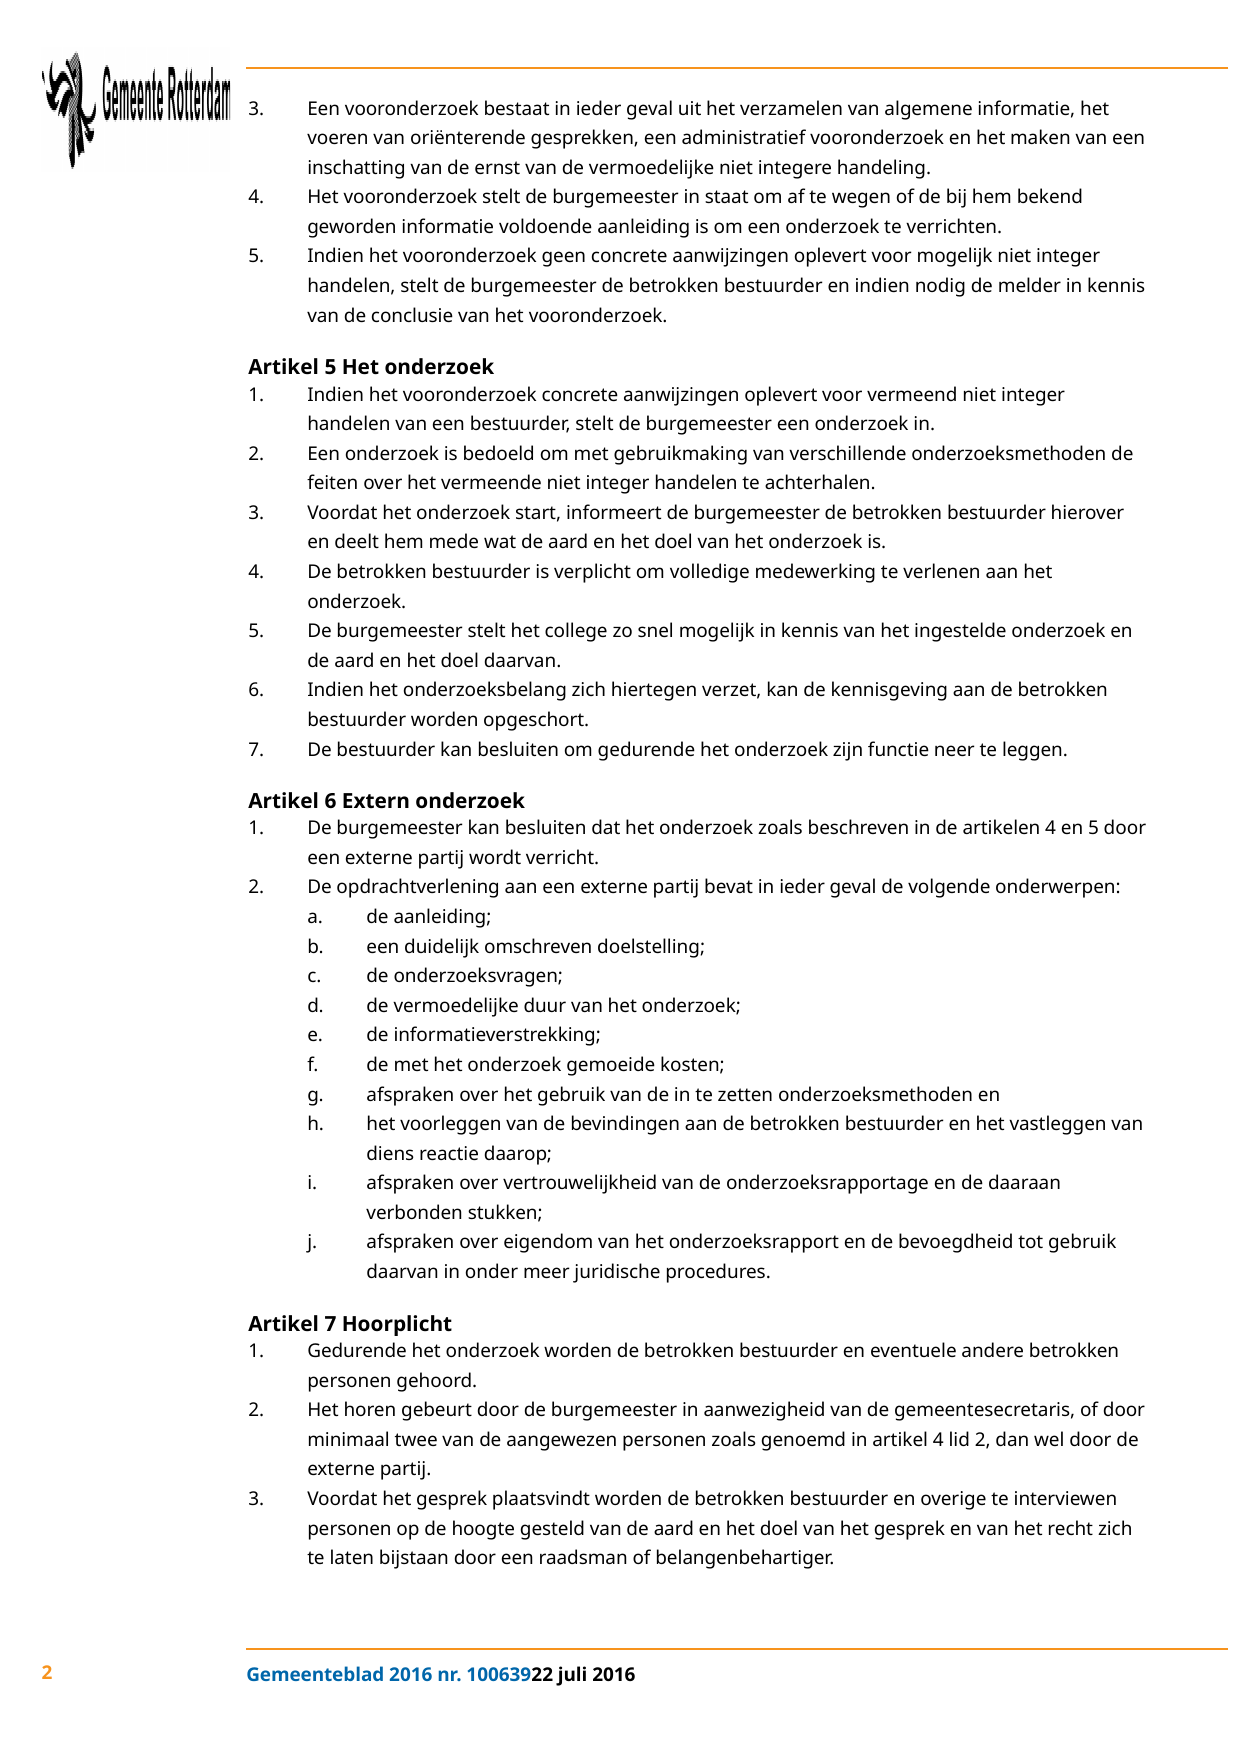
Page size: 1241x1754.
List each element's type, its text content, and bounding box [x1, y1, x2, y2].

list De betrokken bestuurder is verplicht om volledige medewerking te verlenen aan het onderzoek. [248, 558, 1152, 613]
list Gedurende het onderzoek worden de betrokken bestuurder en eventuele andere betrokken personen gehoord. [248, 1337, 1152, 1392]
list Het horen gebeurt door de burgemeester in aanwezigheid van de gemeentesecretaris, of door minimaal twee van de aangewezen personen zoals genoemd in artikel 4 lid 2, dan wel door de externe partij. [248, 1396, 1152, 1481]
list De burgemeester stelt het college zo snel mogelijk in kennis van het ingestelde onderzoek en de aard en het doel daarvan. [248, 617, 1152, 673]
list Indien het onderzoeksbelang zich hiertegen verzet, kan de kennisgeving aan de betrokken bestuurder worden opgeschort. [248, 677, 1152, 732]
list De bestuurder kan besluiten om gedurende het onderzoek zijn functie neer te leggen. [248, 736, 1152, 761]
list de vermoedelijke duur van het onderzoek; [307, 992, 1152, 1018]
text Artikel 7 Hoorplicht [248, 1309, 1152, 1337]
list afspraken over vertrouwelijkheid van de onderzoeksrapportage en de daaraan verbonden stukken; [307, 1169, 1152, 1225]
list Indien het vooronderzoek concrete aanwijzingen oplevert voor vermeend niet integer handelen van een bestuurder, stelt de burgemeester een onderzoek in. [248, 381, 1152, 436]
text Artikel 6 Extern onderzoek [248, 786, 1152, 814]
list de aanleiding; [307, 903, 1152, 929]
list Voordat het gesprek plaatsvindt worden de betrokken bestuurder en overige te interviewen personen op de hoogte gesteld van de aard en het doel van het gesprek en van het recht zich te laten bijstaan door een raadsman of belangenbehartiger. [248, 1485, 1152, 1570]
list de onderzoeksvragen; [307, 962, 1152, 988]
list De burgemeester kan besluiten dat het onderzoek zoals beschreven in de artikelen 4 en 5 door een externe partij wordt verricht. [248, 814, 1152, 870]
list afspraken over eigendom van het onderzoeksrapport en de bevoegdheid tot gebruik daarvan in onder meer juridische procedures. [307, 1229, 1152, 1284]
list Een vooronderzoek bestaat in ieder geval uit het verzamelen van algemene informatie, het voeren van oriënterende gesprekken, een administratief vooronderzoek en het maken van een inschatting van de ernst van de vermoedelijke niet integere handeling. [248, 95, 1152, 180]
list afspraken over het gebruik van de in te zetten onderzoeksmethoden en [307, 1081, 1152, 1107]
list een duidelijk omschreven doelstelling; [307, 933, 1152, 959]
list de informatieverstrekking; [307, 1022, 1152, 1047]
list de met het onderzoek gemoeide kosten; [307, 1051, 1152, 1077]
list De opdrachtverlening aan een externe partij bevat in ieder geval de volgende onderwerpen: [248, 874, 1152, 899]
list Een onderzoek is bedoeld om met gebruikmaking van verschillende onderzoeksmethoden de feiten over het vermeende niet integer handelen te achterhalen. [248, 440, 1152, 495]
picture [41, 47, 231, 172]
list Het vooronderzoek stelt de burgemeester in staat om af te wegen of de bij hem bekend geworden informatie voldoende aanleiding is om een onderzoek te verrichten. [248, 183, 1152, 239]
list Voordat het onderzoek start, informeert de burgemeester de betrokken bestuurder hierover en deelt hem mede wat de aard en het doel van het onderzoek is. [248, 499, 1152, 554]
list Indien het vooronderzoek geen concrete aanwijzingen oplevert voor mogelijk niet integer handelen, stelt de burgemeester de betrokken bestuurder en indien nodig de melder in kennis van de conclusie van het vooronderzoek. [248, 243, 1152, 328]
list het voorleggen van de bevindingen aan de betrokken bestuurder en het vastleggen van diens reactie daarop; [307, 1110, 1152, 1166]
text Artikel 5 Het onderzoek [248, 352, 1152, 381]
